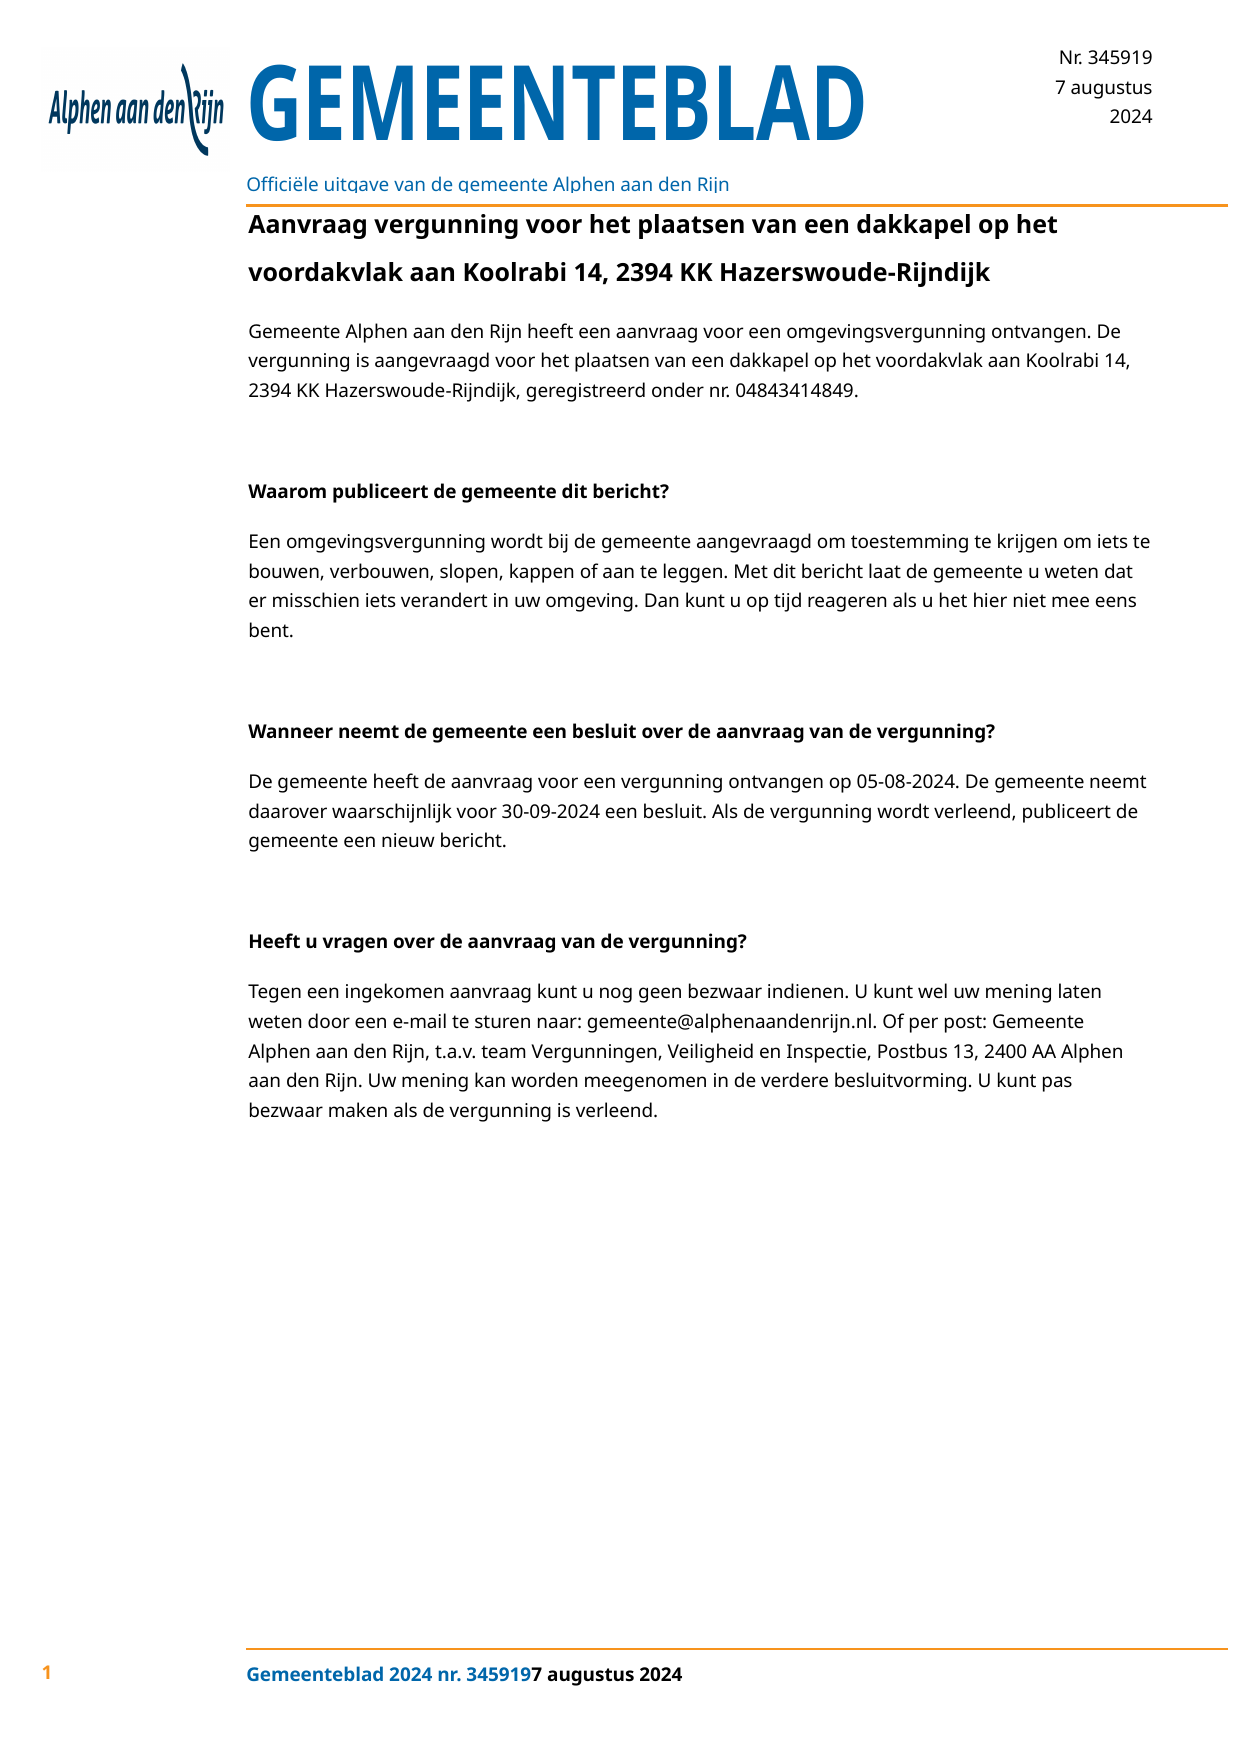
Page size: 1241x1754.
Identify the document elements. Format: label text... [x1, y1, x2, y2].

text Heeft u vragen over de aanvraag van de vergunning? [248, 928, 1152, 954]
text Tegen een ingekomen aanvraag kunt u nog geen bezwaar indienen. U kunt wel uw mening laten weten door een e-mail te sturen naar: gemeente@alphenaandenrijn.nl. Of per post: Gemeente Alphen aan den Rijn, t.a.v. team Vergunningen, Veiligheid en Inspectie, Postbus 13, 2400 AA Alphen aan den Rijn. Uw mening kan worden meegenomen in de verdere besluitvorming. U kunt pas bezwaar maken als de vergunning is verleend. [248, 979, 1152, 1123]
text Een omgevingsvergunning wordt bij de gemeente aangevraagd om toestemming te krijgen om iets te bouwen, verbouwen, slopen, kappen of aan te leggen. Met dit bericht laat de gemeente u weten dat er misschien iets verandert in uw omgeving. Dan kunt u op tijd reageren als u het hier niet mee eens bent. [248, 528, 1152, 643]
text Aanvraag vergunning voor het plaatsen van een dakkapel op het voordakvlak aan Koolrabi 14, 2394 KK Hazerswoude-Rijndijk [248, 207, 1152, 288]
text Wanneer neemt de gemeente een besluit over de aanvraag van de vergunning? [248, 718, 1152, 744]
picture [41, 47, 231, 172]
text Waarom publiceert de gemeente dit bericht? [248, 478, 1152, 504]
text De gemeente heeft de aanvraag voor een vergunning ontvangen op 05-08-2024. De gemeente neemt daarover waarschijnlijk voor 30-09-2024 een besluit. Als de vergunning wordt verleend, publiceert de gemeente een nieuw bericht. [248, 768, 1152, 853]
text Gemeente Alphen aan den Rijn heeft een aanvraag voor een omgevingsvergunning ontvangen. De vergunning is aangevraagd voor het plaatsen van een dakkapel op het voordakvlak aan Koolrabi 14, 2394 KK Hazerswoude-Rijndijk, geregistreerd onder nr. 04843414849. [248, 318, 1152, 403]
